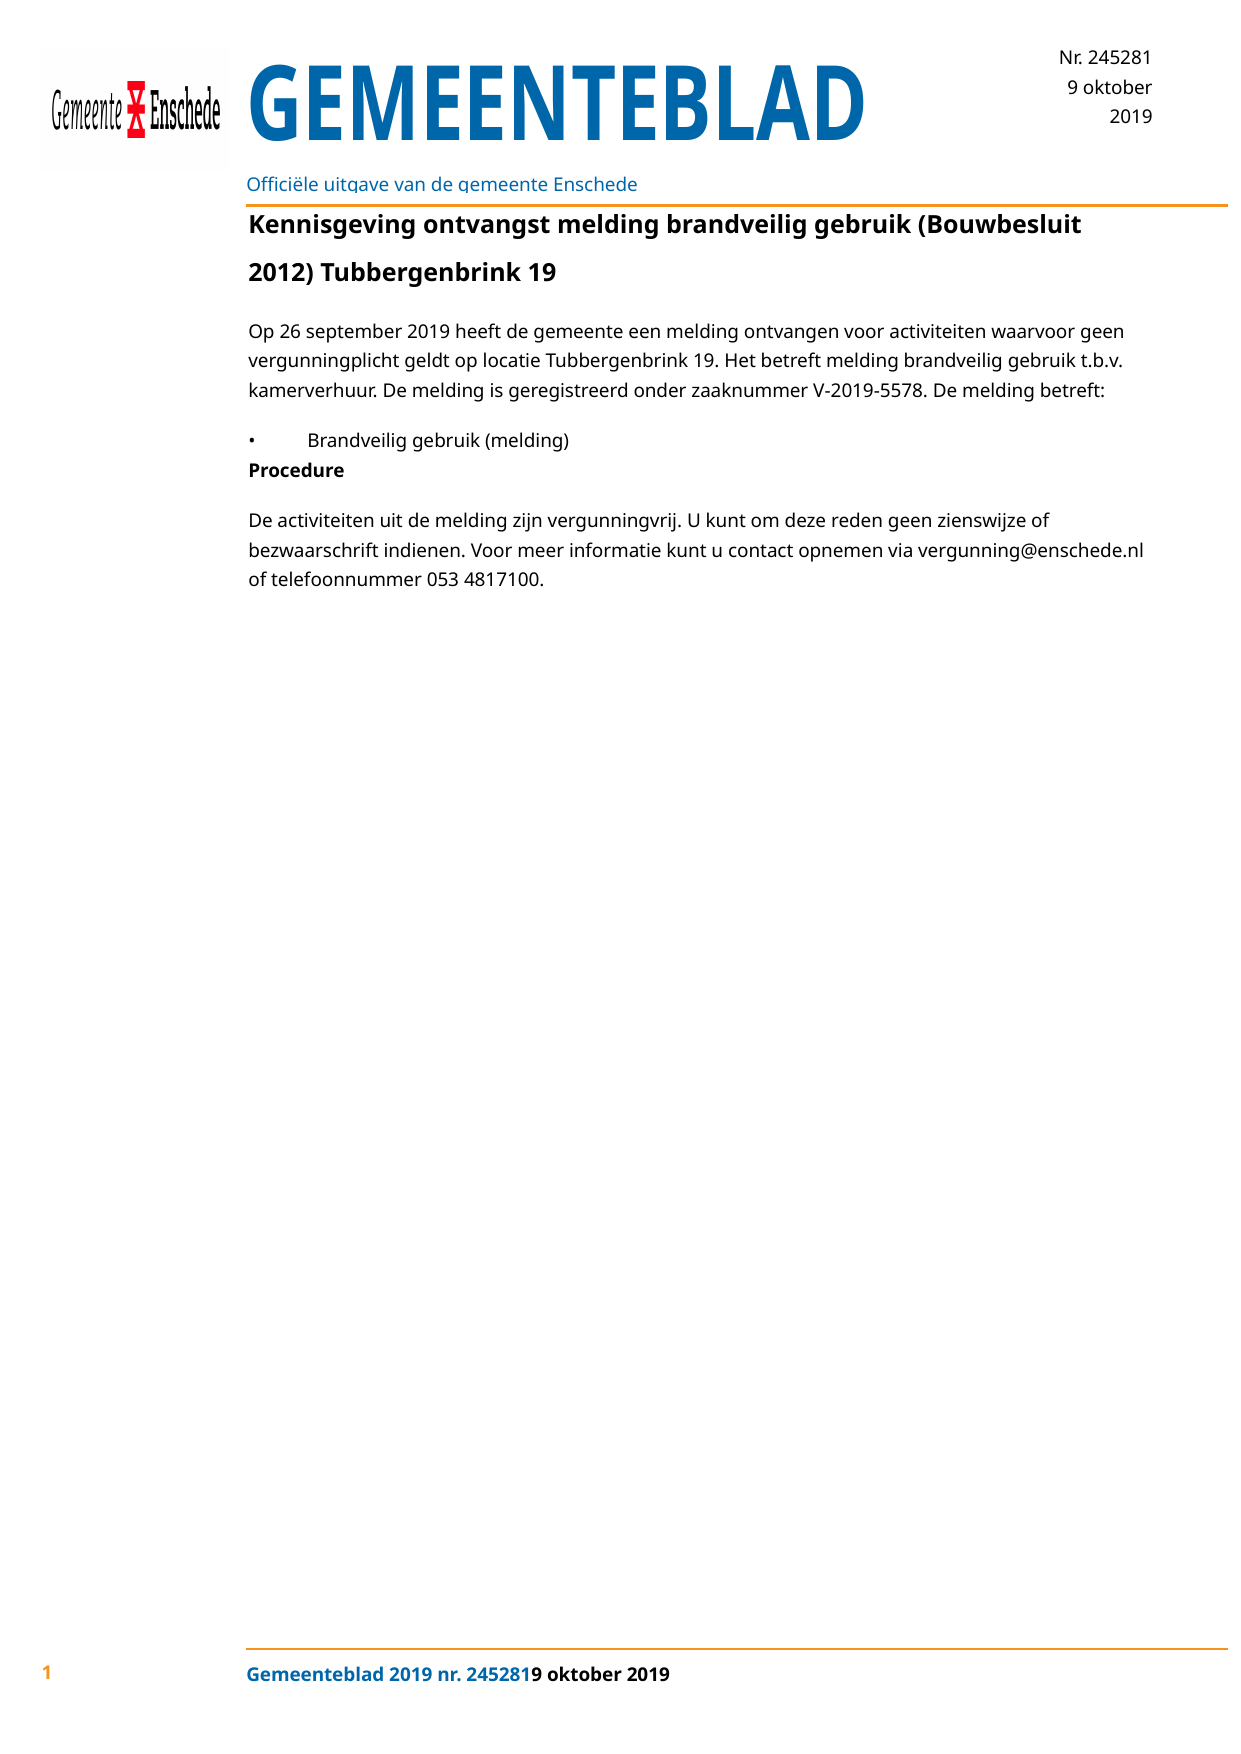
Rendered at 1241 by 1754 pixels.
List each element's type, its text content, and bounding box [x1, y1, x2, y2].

text Op 26 september 2019 heeft de gemeente een melding ontvangen voor activiteiten waarvoor geen vergunningplicht geldt op locatie Tubbergenbrink 19. Het betreft melding brandveilig gebruik t.b.v. kamerverhuur. De melding is geregistreerd onder zaaknummer V-2019-5578. De melding betreft: [248, 318, 1152, 403]
text De activiteiten uit de melding zijn vergunningvrij. U kunt om deze reden geen zienswijze of bezwaarschrift indienen. Voor meer informatie kunt u contact opnemen via vergunning@enschede.nl of telefoonnummer 053 4817100. [248, 507, 1152, 592]
text Procedure [248, 457, 1152, 483]
list Brandveilig gebruik (melding) [248, 427, 1152, 453]
picture [41, 47, 231, 172]
text Kennisgeving ontvangst melding brandveilig gebruik (Bouwbesluit 2012) Tubbergenbrink 19 [248, 207, 1152, 288]
